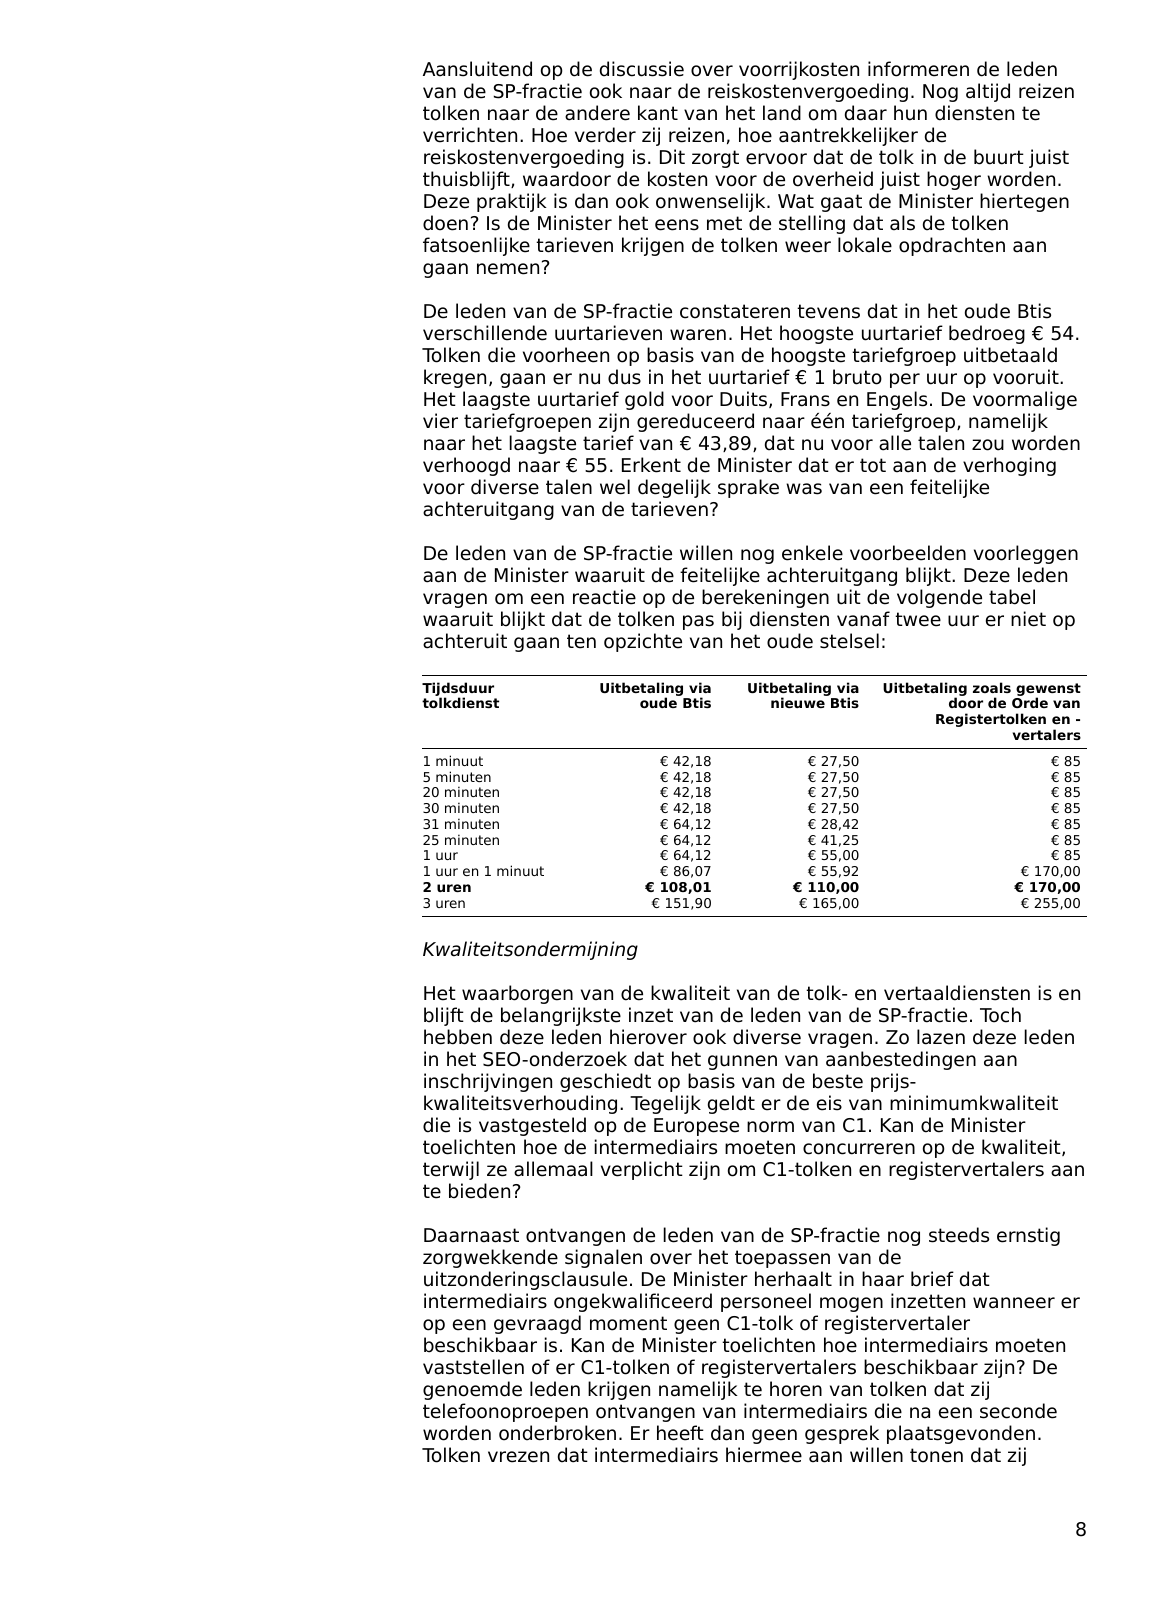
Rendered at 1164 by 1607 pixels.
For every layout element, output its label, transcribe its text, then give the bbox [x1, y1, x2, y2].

text De leden van de SP-fractie constateren tevens dat in het oude Btis verschillende uurtarieven waren. Het hoogste uurtarief bedroeg € 54. Tolken die voorheen op basis van de hoogste tariefgroep uitbetaald kregen, gaan er nu dus in het uurtarief € 1 bruto per uur op vooruit. Het laagste uurtarief gold voor Duits, Frans en Engels. De voormalige vier tariefgroepen zijn gereduceerd naar één tariefgroep, namelijk naar het laagste tarief van € 43,89, dat nu voor alle talen zou worden verhoogd naar € 55. Erkent de Minister dat er tot aan de verhoging voor diverse talen wel degelijk sprake was van een feitelijke achteruitgang van de tarieven? [422, 301, 1087, 521]
table_cell € 165,00 [718, 895, 865, 916]
table_cell € 42,18 [570, 785, 717, 801]
table_cell € 85 [865, 833, 1087, 848]
table_cell € 27,50 [718, 785, 865, 801]
table_cell € 64,12 [570, 833, 717, 848]
table_cell € 28,42 [718, 817, 865, 832]
table_cell € 85 [865, 848, 1087, 864]
table_cell € 27,50 [718, 749, 865, 769]
table_cell 3 uren [422, 895, 570, 916]
table_cell € 170,00 [865, 864, 1087, 880]
table_cell 30 minuten [422, 801, 570, 817]
text Het waarborgen van de kwaliteit van de tolk- en vertaaldiensten is en blijft de belangrijkste inzet van de leden van de SP-fractie. Toch hebben deze leden hierover ook diverse vragen. Zo lazen deze leden in het SEO-onderzoek dat het gunnen van aanbestedingen aan inschrijvingen geschiedt op basis van de beste prijs-kwaliteitsverhouding. Tegelijk geldt er de eis van minimumkwaliteit die is vastgesteld op de Europese norm van C1. Kan de Minister toelichten hoe de intermediairs moeten concurreren op de kwaliteit, terwijl ze allemaal verplicht zijn om C1-tolken en registervertalers aan te bieden? [422, 983, 1087, 1203]
table_cell € 85 [865, 801, 1087, 817]
table_cell € 85 [865, 770, 1087, 785]
table_cell € 110,00 [718, 880, 865, 895]
table_cell 1 minuut [422, 749, 570, 769]
table_cell € 151,90 [570, 895, 717, 916]
table_cell € 86,07 [570, 864, 717, 880]
text De leden van de SP-fractie willen nog enkele voorbeelden voorleggen aan de Minister waaruit de feitelijke achteruitgang blijkt. Deze leden vragen om een reactie op de berekeningen uit de volgende tabel waaruit blijkt dat de tolken pas bij diensten vanaf twee uur er niet op achteruit gaan ten opzichte van het oude stelsel: [422, 543, 1087, 653]
text Daarnaast ontvangen de leden van de SP-fractie nog steeds ernstig zorgwekkende signalen over het toepassen van de uitzonderingsclausule. De Minister herhaalt in haar brief dat intermediairs ongekwalificeerd personeel mogen inzetten wanneer er op een gevraagd moment geen C1-tolk of registervertaler beschikbaar is. Kan de Minister toelichten hoe intermediairs moeten vaststellen of er C1-tolken of registervertalers beschikbaar zijn? De genoemde leden krijgen namelijk te horen van tolken dat zij telefoonoproepen ontvangen van intermediairs die na een seconde worden onderbroken. Er heeft dan geen gesprek plaatsgevonden. Tolken vrezen dat intermediairs hiermee aan willen tonen dat zij [422, 1225, 1087, 1467]
table_cell € 55,92 [718, 864, 865, 880]
table_cell € 64,12 [570, 848, 717, 864]
table_cell 20 minuten [422, 785, 570, 801]
table_cell € 85 [865, 749, 1087, 769]
table_header Uitbetaling via oude Btis [570, 676, 717, 748]
table_header Uitbetaling via nieuwe Btis [718, 676, 865, 748]
table_header Uitbetaling zoals gewenst door de Orde van Registertolken en -vertalers [865, 676, 1087, 748]
table_cell € 170,00 [865, 880, 1087, 895]
table_cell € 108,01 [570, 880, 717, 895]
table_cell 25 minuten [422, 833, 570, 848]
table_cell 1 uur [422, 848, 570, 864]
table_cell € 42,18 [570, 749, 717, 769]
text Aansluitend op de discussie over voorrijkosten informeren de leden van de SP-fractie ook naar de reiskostenvergoeding. Nog altijd reizen tolken naar de andere kant van het land om daar hun diensten te verrichten. Hoe verder zij reizen, hoe aantrekkelijker de reiskostenvergoeding is. Dit zorgt ervoor dat de tolk in de buurt juist thuisblijft, waardoor de kosten voor de overheid juist hoger worden. Deze praktijk is dan ook onwenselijk. Wat gaat de Minister hiertegen doen? Is de Minister het eens met de stelling dat als de tolken fatsoenlijke tarieven krijgen de tolken weer lokale opdrachten aan gaan nemen? [422, 59, 1087, 279]
table_cell 2 uren [422, 880, 570, 895]
table_header Tijdsduur tolkdienst [422, 676, 570, 748]
table_cell € 55,00 [718, 848, 865, 864]
table_cell € 41,25 [718, 833, 865, 848]
table_cell € 42,18 [570, 801, 717, 817]
table_cell € 255,00 [865, 895, 1087, 916]
table_cell € 27,50 [718, 770, 865, 785]
table_cell 5 minuten [422, 770, 570, 785]
table_cell € 27,50 [718, 801, 865, 817]
table_cell € 85 [865, 785, 1087, 801]
table_cell € 42,18 [570, 770, 717, 785]
table_cell 1 uur en 1 minuut [422, 864, 570, 880]
table_cell € 85 [865, 817, 1087, 832]
subtitle Kwaliteitsondermijning [422, 939, 1087, 961]
table_cell 31 minuten [422, 817, 570, 832]
table_cell € 64,12 [570, 817, 717, 832]
